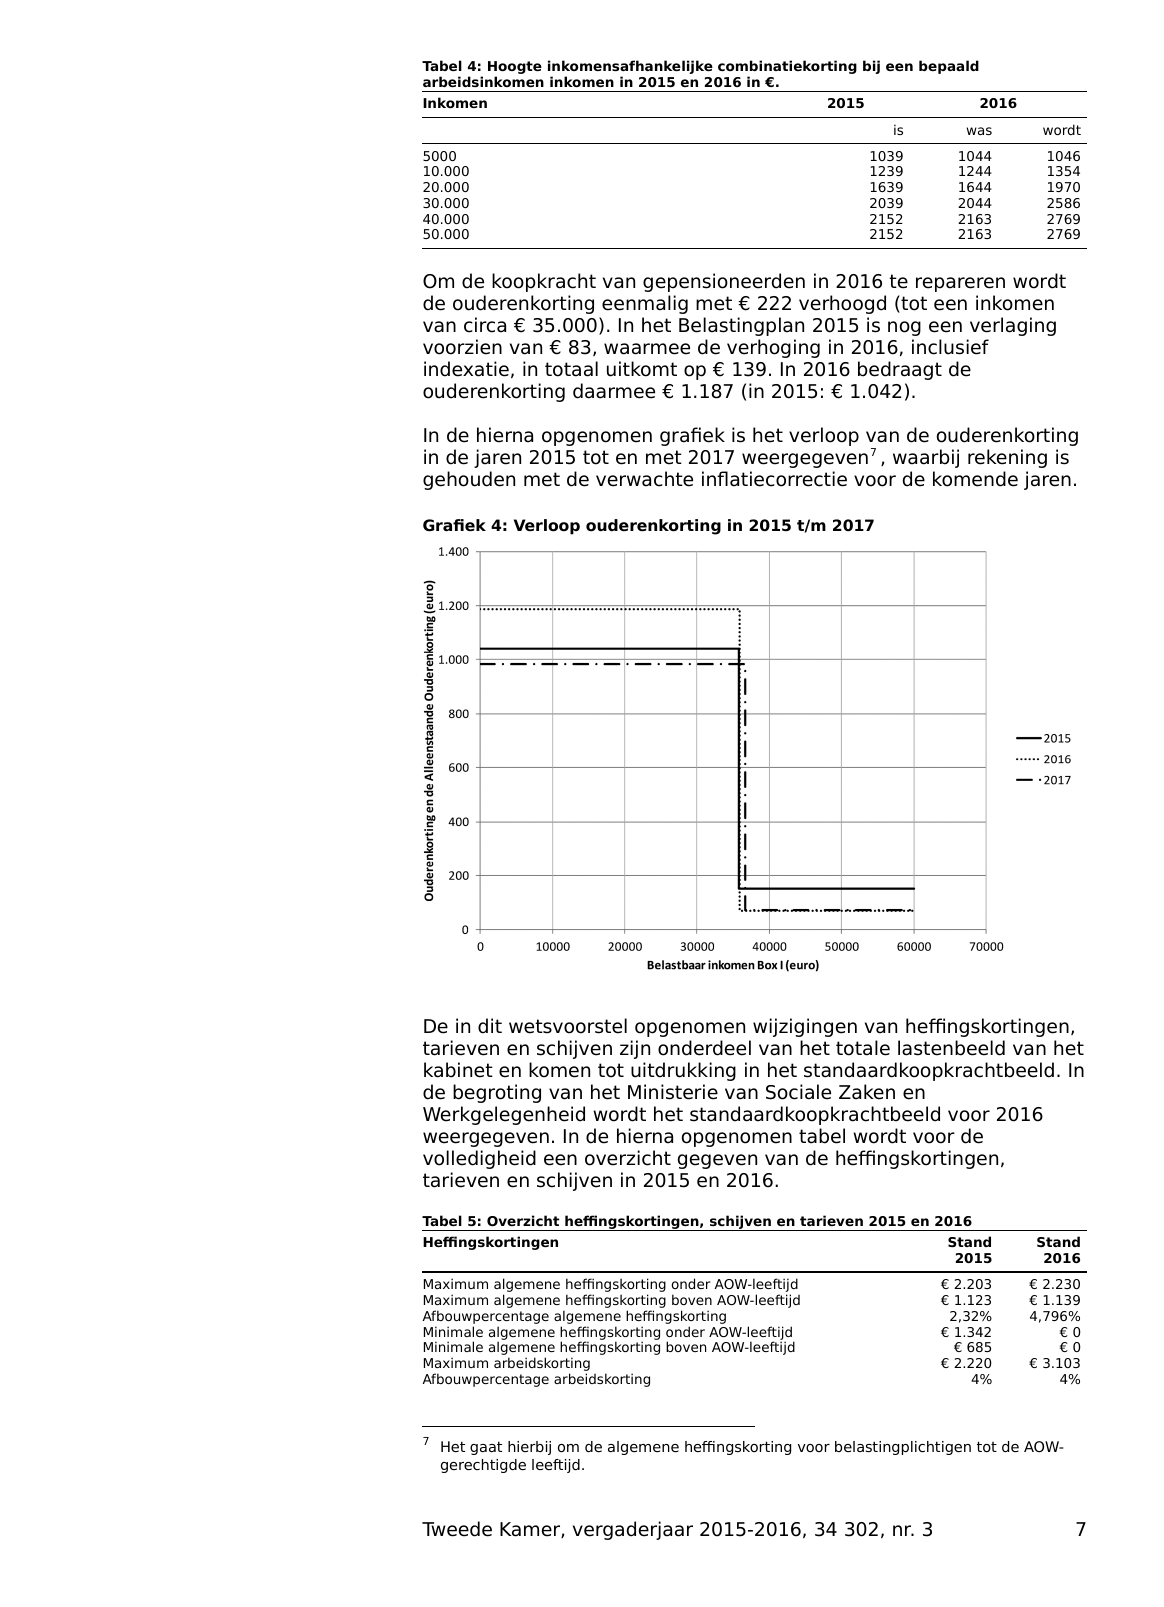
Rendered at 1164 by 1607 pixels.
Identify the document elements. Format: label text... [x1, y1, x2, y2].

table_cell 1239 [821, 164, 909, 180]
table_cell Afbouwpercentage algemene heffingskorting [422, 1309, 909, 1324]
table_cell [422, 118, 821, 143]
table_cell 1039 [821, 144, 909, 164]
table_cell 2016 [910, 92, 1087, 117]
table_cell Maximum arbeidskorting [422, 1356, 909, 1372]
table_cell Stand 2015 [910, 1231, 998, 1271]
table_cell Afbouwpercentage arbeidskorting [422, 1372, 909, 1387]
table_cell 2044 [910, 196, 998, 211]
table_cell € 3.103 [998, 1356, 1087, 1372]
table_cell Stand 2016 [998, 1231, 1087, 1271]
table_cell Inkomen [422, 92, 821, 117]
table_cell was [910, 118, 998, 143]
table_cell € 2.230 [998, 1273, 1087, 1293]
table_cell 4% [910, 1372, 998, 1387]
text Het gaat hierbij om de algemene heffingskorting voor belastingplichtigen tot de AOW-gerechtigde leeftijd. [422, 1435, 1087, 1474]
table_cell 2586 [998, 196, 1087, 211]
text In de hierna opgenomen grafiek is het verloop van de ouderenkorting in de jaren 2015 tot en met 2017 weergegeven, waarbij rekening is gehouden met de verwachte inflatiecorrectie voor de komende jaren. [422, 425, 1087, 491]
table_cell Maximum algemene heffingskorting boven AOW-leeftijd [422, 1293, 909, 1309]
picture [422, 546, 1072, 972]
table_cell wordt [998, 118, 1087, 143]
table_cell 1970 [998, 180, 1087, 196]
table_cell is [821, 118, 909, 143]
table_cell € 0 [998, 1340, 1087, 1356]
table_cell Heffingskortingen [422, 1231, 909, 1271]
table_cell 40.000 [422, 211, 821, 227]
table_cell € 685 [910, 1340, 998, 1356]
table_cell 1244 [910, 164, 998, 180]
table_cell Minimale algemene heffingskorting boven AOW-leeftijd [422, 1340, 909, 1356]
table_cell € 1.139 [998, 1293, 1087, 1309]
table_cell 2769 [998, 211, 1087, 227]
table_cell Maximum algemene heffingskorting onder AOW-leeftijd [422, 1273, 909, 1293]
table_cell 2163 [910, 211, 998, 227]
table_cell 2769 [998, 227, 1087, 248]
table_cell € 0 [998, 1324, 1087, 1340]
table_cell 1044 [910, 144, 998, 164]
table_cell 20.000 [422, 180, 821, 196]
table_cell 2,32% [910, 1309, 998, 1324]
table_cell 1354 [998, 164, 1087, 180]
table_cell 4% [998, 1372, 1087, 1387]
table_header Tabel 4: Hoogte inkomensafhankelijke combinatiekorting bij een bepaald arbeidsinkomen inkomen in 2015 en 2016 in €. [422, 59, 1087, 91]
text De in dit wetsvoorstel opgenomen wijzigingen van heffingskortingen, tarieven en schijven zijn onderdeel van het totale lastenbeeld van het kabinet en komen tot uitdrukking in het standaardkoopkrachtbeeld. In de begroting van het Ministerie van Sociale Zaken en Werkgelegenheid wordt het standaardkoopkrachtbeeld voor 2016 weergegeven. In de hierna opgenomen tabel wordt voor de volledigheid een overzicht gegeven van de heffingskortingen, tarieven en schijven in 2015 en 2016. [422, 1016, 1087, 1192]
text Grafiek 4: Verloop ouderenkorting in 2015 t/m 2017 [422, 517, 1072, 535]
table_cell 30.000 [422, 196, 821, 211]
table_cell 4,796% [998, 1309, 1087, 1324]
table_cell 1644 [910, 180, 998, 196]
table_cell 50.000 [422, 227, 821, 248]
table_cell 5000 [422, 144, 821, 164]
table_header Tabel 5: Overzicht heffingskortingen, schijven en tarieven 2015 en 2016 [422, 1214, 1087, 1229]
table_cell € 2.203 [910, 1273, 998, 1293]
table_cell 1046 [998, 144, 1087, 164]
table_cell 2163 [910, 227, 998, 248]
table_cell 1639 [821, 180, 909, 196]
table_cell 2152 [821, 211, 909, 227]
table_cell € 1.342 [910, 1324, 998, 1340]
table_cell 2039 [821, 196, 909, 211]
text Om de koopkracht van gepensioneerden in 2016 te repareren wordt de ouderenkorting eenmalig met € 222 verhoogd (tot een inkomen van circa € 35.000). In het Belastingplan 2015 is nog een verlaging voorzien van € 83, waarmee de verhoging in 2016, inclusief indexatie, in totaal uitkomt op € 139. In 2016 bedraagt de ouderenkorting daarmee € 1.187 (in 2015: € 1.042). [422, 271, 1087, 403]
table_cell 2015 [821, 92, 909, 117]
table_cell € 2.220 [910, 1356, 998, 1372]
table_cell 2152 [821, 227, 909, 248]
table_cell 10.000 [422, 164, 821, 180]
table_cell € 1.123 [910, 1293, 998, 1309]
table_cell Minimale algemene heffingskorting onder AOW-leeftijd [422, 1324, 909, 1340]
